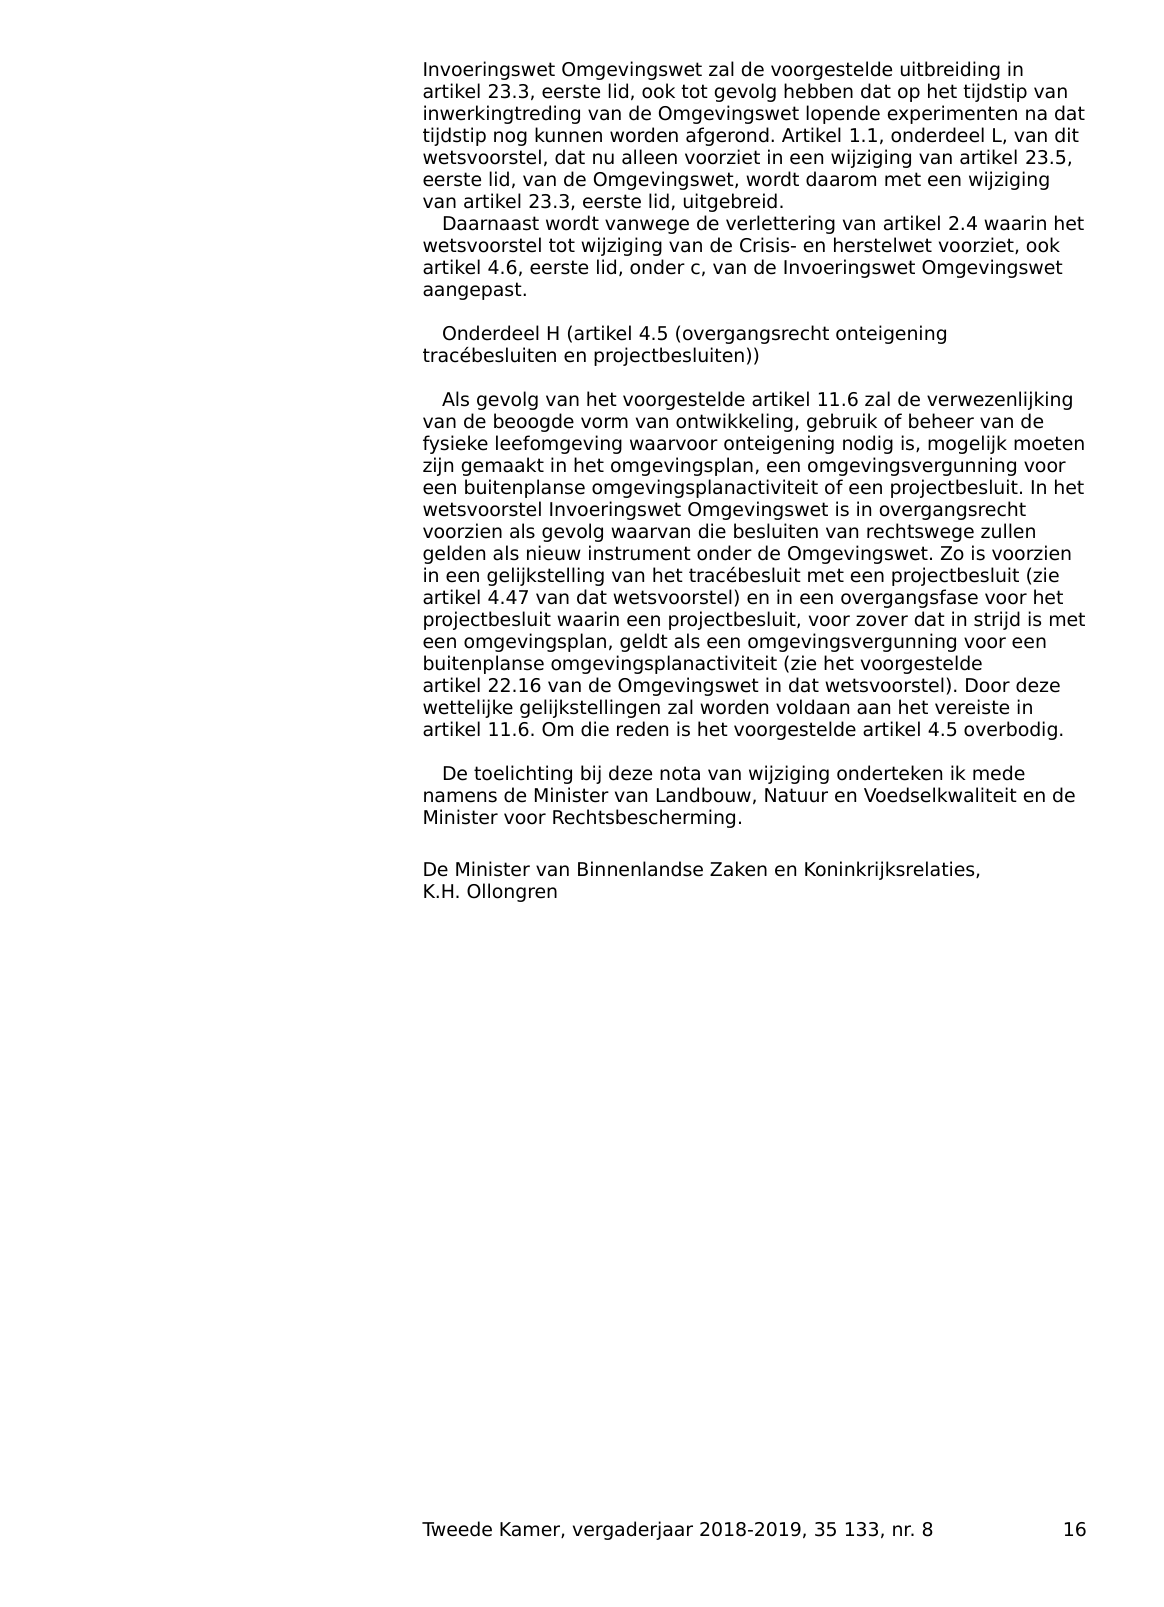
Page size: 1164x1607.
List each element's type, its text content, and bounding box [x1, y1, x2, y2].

text Als gevolg van het voorgestelde artikel 11.6 zal de verwezenlijking van de beoogde vorm van ontwikkeling, gebruik of beheer van de fysieke leefomgeving waarvoor onteigening nodig is, mogelijk moeten zijn gemaakt in het omgevingsplan, een omgevingsvergunning voor een buitenplanse omgevingsplanactiviteit of een projectbesluit. In het wetsvoorstel Invoeringswet Omgevingswet is in overgangsrecht voorzien als gevolg waarvan die besluiten van rechtswege zullen gelden als nieuw instrument onder de Omgevingswet. Zo is voorzien in een gelijkstelling van het tracébesluit met een projectbesluit (zie artikel 4.47 van dat wetsvoorstel) en in een overgangsfase voor het projectbesluit waarin een projectbesluit, voor zover dat in strijd is met een omgevingsplan, geldt als een omgevingsvergunning voor een buitenplanse omgevingsplanactiviteit (zie het voorgestelde artikel 22.16 van de Omgevingswet in dat wetsvoorstel). Door deze wettelijke gelijkstellingen zal worden voldaan aan het vereiste in artikel 11.6. Om die reden is het voorgestelde artikel 4.5 overbodig. [422, 389, 1087, 741]
text Daarnaast wordt vanwege de verlettering van artikel 2.4 waarin het wetsvoorstel tot wijziging van de Crisis- en herstelwet voorziet, ook artikel 4.6, eerste lid, onder c, van de Invoeringswet Omgevingswet aangepast. [422, 213, 1087, 301]
text De toelichting bij deze nota van wijziging onderteken ik mede namens de Minister van Landbouw, Natuur en Voedselkwaliteit en de Minister voor Rechtsbescherming. [422, 763, 1087, 829]
text De Minister van Binnenlandse Zaken en Koninkrijksrelaties, K.H. Ollongren [422, 859, 1087, 903]
text Onderdeel H (artikel 4.5 (overgangsrecht onteigening tracébesluiten en projectbesluiten)) [422, 323, 1087, 367]
text Invoeringswet Omgevingswet zal de voorgestelde uitbreiding in artikel 23.3, eerste lid, ook tot gevolg hebben dat op het tijdstip van inwerkingtreding van de Omgevingswet lopende experimenten na dat tijdstip nog kunnen worden afgerond. Artikel 1.1, onderdeel L, van dit wetsvoorstel, dat nu alleen voorziet in een wijziging van artikel 23.5, eerste lid, van de Omgevingswet, wordt daarom met een wijziging van artikel 23.3, eerste lid, uitgebreid. [422, 59, 1087, 213]
